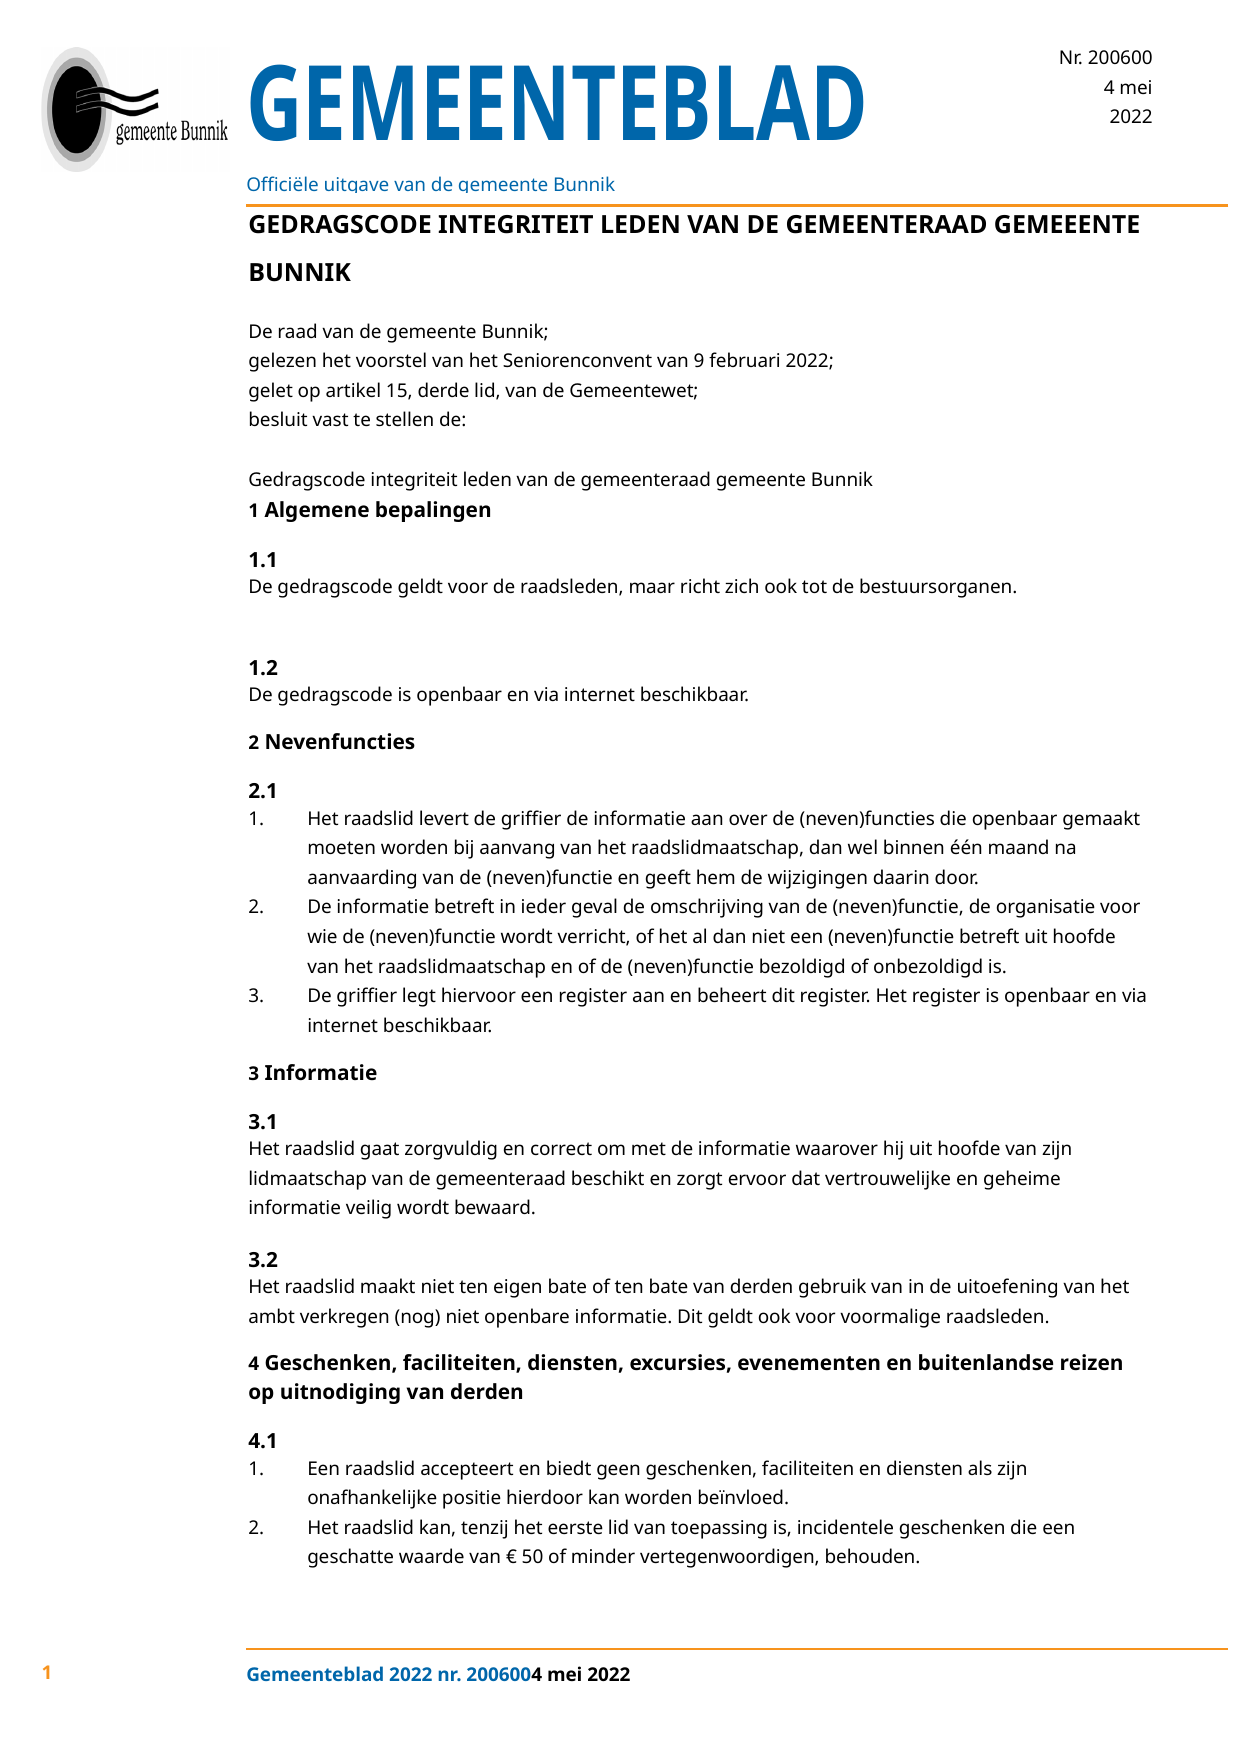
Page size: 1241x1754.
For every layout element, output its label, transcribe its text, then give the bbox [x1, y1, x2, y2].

text 2 Nevenfuncties [248, 727, 1152, 756]
text 3.2 [248, 1245, 1152, 1273]
text besluit vast te stellen de: [248, 407, 1152, 432]
text De gedragscode geldt voor de raadsleden, maar richt zich ook tot de bestuursorganen. [248, 573, 1152, 599]
text 3.1 [248, 1107, 1152, 1135]
list De griffier legt hiervoor een register aan en beheert dit register. Het register is openbaar en via internet beschikbaar. [248, 982, 1152, 1038]
text GEDRAGSCODE INTEGRITEIT LEDEN VAN DE GEMEENTERAAD GEMEEENTE BUNNIK [248, 207, 1152, 288]
text 4 Geschenken, faciliteiten, diensten, excursies, evenementen en buitenlandse reizen op uitnodiging van derden [248, 1348, 1152, 1405]
text Het raadslid maakt niet ten eigen bate of ten bate van derden gebruik van in de uitoefening van het ambt verkregen (nog) niet openbare informatie. Dit geldt ook voor voormalige raadsleden. [248, 1273, 1152, 1329]
text 2.1 [248, 776, 1152, 805]
text Gedragscode integriteit leden van de gemeenteraad gemeente Bunnik [248, 466, 1152, 492]
text Het raadslid gaat zorgvuldig en correct om met de informatie waarover hij uit hoofde van zijn lidmaatschap van de gemeenteraad beschikt en zorgt ervoor dat vertrouwelijke en geheime informatie veilig wordt bewaard. [248, 1135, 1152, 1220]
text 3 Informatie [248, 1058, 1152, 1086]
list Een raadslid accepteert en biedt geen geschenken, faciliteiten en diensten als zijn onafhankelijke positie hierdoor kan worden beïnvloed. [248, 1455, 1152, 1510]
text De raad van de gemeente Bunnik; [248, 318, 1152, 344]
text 1 Algemene bepalingen [248, 495, 1152, 524]
list Het raadslid kan, tenzij het eerste lid van toepassing is, incidentele geschenken die een geschatte waarde van € 50 of minder vertegenwoordigen, behouden. [248, 1514, 1152, 1569]
text De gedragscode is openbaar en via internet beschikbaar. [248, 682, 1152, 707]
text gelet op artikel 15, derde lid, van de Gemeentewet; [248, 377, 1152, 403]
text gelezen het voorstel van het Seniorenconvent van 9 februari 2022; [248, 347, 1152, 373]
picture [41, 47, 231, 172]
text 1.2 [248, 653, 1152, 682]
text 4.1 [248, 1426, 1152, 1455]
list Het raadslid levert de griffier de informatie aan over de (neven)functies die openbaar gemaakt moeten worden bij aanvang van het raadslidmaatschap, dan wel binnen één maand na aanvaarding van de (neven)functie en geeft hem de wijzigingen daarin door. [248, 805, 1152, 890]
list De informatie betreft in ieder geval de omschrijving van de (neven)functie, de organisatie voor wie de (neven)functie wordt verricht, of het al dan niet een (neven)functie betreft uit hoofde van het raadslidmaatschap en of de (neven)functie bezoldigd of onbezoldigd is. [248, 894, 1152, 978]
text 1.1 [248, 545, 1152, 573]
